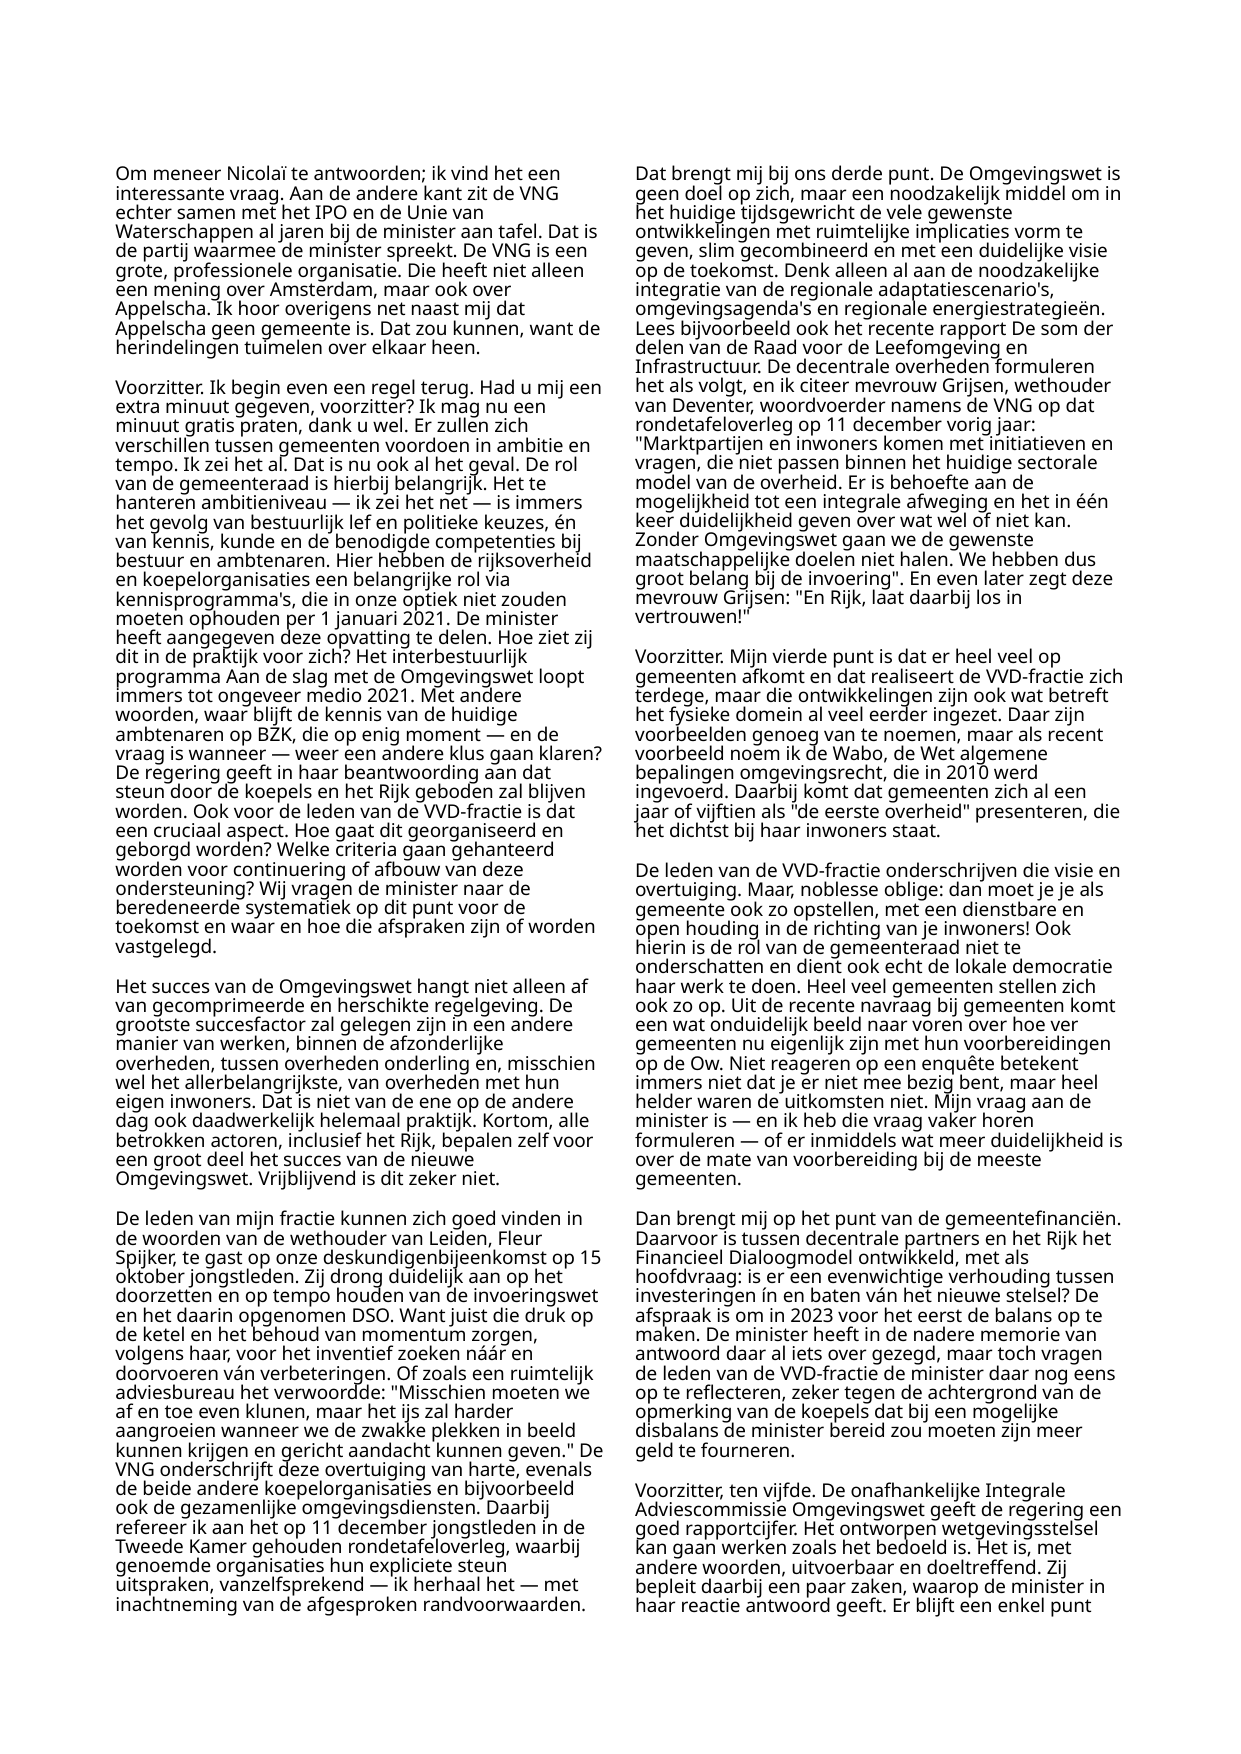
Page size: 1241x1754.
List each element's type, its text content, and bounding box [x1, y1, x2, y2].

text Voorzitter. Mijn vierde punt is dat er heel veel op gemeenten afkomt en dat realiseert de VVD-fractie zich terdege, maar die ontwikkelingen zijn ook wat betreft het fysieke domein al veel eerder ingezet. Daar zijn voorbeelden genoeg van te noemen, maar als recent voorbeeld noem ik de Wabo, de Wet algemene bepalingen omgevingsrecht, die in 2010 werd ingevoerd. Daarbij komt dat gemeenten zich al een jaar of vijftien als "de eerste overheid" presenteren, die het dichtst bij haar inwoners staat. [635, 648, 1125, 841]
text Voorzitter. Ik begin even een regel terug. Had u mij een extra minuut gegeven, voorzitter? Ik mag nu een minuut gratis praten, dank u wel. Er zullen zich verschillen tussen gemeenten voordoen in ambitie en tempo. Ik zei het al. Dat is nu ook al het geval. De rol van de gemeenteraad is hierbij belangrijk. Het te hanteren ambitieniveau — ik zei het net — is immers het gevolg van bestuurlijk lef en politieke keuzes, én van kennis, kunde en de benodigde competenties bij bestuur en ambtenaren. Hier hebben de rijksoverheid en koepelorganisaties een belangrijke rol via kennisprogramma's, die in onze optiek niet zouden moeten ophouden per 1 januari 2021. De minister heeft aangegeven deze opvatting te delen. Hoe ziet zij dit in de praktijk voor zich? Het interbestuurlijk programma Aan de slag met de Omgevingswet loopt immers tot ongeveer medio 2021. Met andere woorden, waar blijft de kennis van de huidige ambtenaren op BZK, die op enig moment — en de vraag is wanneer — weer een andere klus gaan klaren? De regering geeft in haar beantwoording aan dat steun door de koepels en het Rijk geboden zal blijven worden. Ook voor de leden van de VVD-fractie is dat een cruciaal aspect. Hoe gaat dit georganiseerd en geborgd worden? Welke criteria gaan gehanteerd worden voor continuering of afbouw van deze ondersteuning? Wij vragen de minister naar de beredeneerde systematiek op dit punt voor de toekomst en waar en hoe die afspraken zijn of worden vastgelegd. [115, 379, 605, 957]
text Dat brengt mij bij ons derde punt. De Omgevingswet is geen doel op zich, maar een noodzakelijk middel om in het huidige tijdsgewricht de vele gewenste ontwikkelingen met ruimtelijke implicaties vorm te geven, slim gecombineerd en met een duidelijke visie op de toekomst. Denk alleen al aan de noodzakelijke integratie van de regionale adaptatiescenario's, omgevingsagenda's en regionale energiestrategieën. Lees bijvoorbeeld ook het recente rapport De som der delen van de Raad voor de Leefomgeving en Infrastructuur. De decentrale overheden formuleren het als volgt, en ik citeer mevrouw Grijsen, wethouder van Deventer, woordvoerder namens de VNG op dat rondetafeloverleg op 11 december vorig jaar: "Marktpartijen en inwoners komen met initiatieven en vragen, die niet passen binnen het huidige sectorale model van de overheid. Er is behoefte aan de mogelijkheid tot een integrale afweging en het in één keer duidelijkheid geven over wat wel of niet kan. Zonder Omgevingswet gaan we de gewenste maatschappelijke doelen niet halen. We hebben dus groot belang bij de invoering". En even later zegt deze mevrouw Grijsen: "En Rijk, laat daarbij los in vertrouwen!" [635, 165, 1125, 628]
text Dan brengt mij op het punt van de gemeentefinanciën. Daarvoor is tussen decentrale partners en het Rijk het Financieel Dialoogmodel ontwikkeld, met als hoofdvraag: is er een evenwichtige verhouding tussen investeringen ín en baten ván het nieuwe stelsel? De afspraak is om in 2023 voor het eerst de balans op te maken. De minister heeft in de nadere memorie van antwoord daar al iets over gezegd, maar toch vragen de leden van de VVD-fractie de minister daar nog eens op te reflecteren, zeker tegen de achtergrond van de opmerking van de koepels dat bij een mogelijke disbalans de minister bereid zou moeten zijn meer geld te fourneren. [635, 1210, 1125, 1461]
text Om meneer Nicolaï te antwoorden; ik vind het een interessante vraag. Aan de andere kant zit de VNG echter samen met het IPO en de Unie van Waterschappen al jaren bij de minister aan tafel. Dat is de partij waarmee de minister spreekt. De VNG is een grote, professionele organisatie. Die heeft niet alleen een mening over Amsterdam, maar ook over Appelscha. Ik hoor overigens net naast mij dat Appelscha geen gemeente is. Dat zou kunnen, want de herindelingen tuimelen over elkaar heen. [115, 165, 605, 358]
text De leden van mijn fractie kunnen zich goed vinden in de woorden van de wethouder van Leiden, Fleur Spijker, te gast op onze deskundigenbijeenkomst op 15 oktober jongstleden. Zij drong duidelijk aan op het doorzetten en op tempo houden van de invoeringswet en het daarin opgenomen DSO. Want juist die druk op de ketel en het behoud van momentum zorgen, volgens haar, voor het inventief zoeken náár en doorvoeren ván verbeteringen. Of zoals een ruimtelijk adviesbureau het verwoordde: "Misschien moeten we af en toe even klunen, maar het ijs zal harder aangroeien wanneer we de zwakke plekken in beeld kunnen krijgen en gericht aandacht kunnen geven." De VNG onderschrijft deze overtuiging van harte, evenals de beide andere koepelorganisaties en bijvoorbeeld ook de gezamenlijke omgevingsdiensten. Daarbij refereer ik aan het op 11 december jongstleden in de Tweede Kamer gehouden rondetafeloverleg, waarbij genoemde organisaties hun expliciete steun uitspraken, vanzelfsprekend — ik herhaal het — met inachtneming van de afgesproken randvoorwaarden. [115, 1210, 605, 1615]
text Het succes van de Omgevingswet hangt niet alleen af van gecomprimeerde en herschikte regelgeving. De grootste succesfactor zal gelegen zijn in een andere manier van werken, binnen de afzonderlijke overheden, tussen overheden onderling en, misschien wel het allerbelangrijkste, van overheden met hun eigen inwoners. Dat is niet van de ene op de andere dag ook daadwerkelijk helemaal praktijk. Kortom, alle betrokken actoren, inclusief het Rijk, bepalen zelf voor een groot deel het succes van de nieuwe Omgevingswet. Vrijblijvend is dit zeker niet. [115, 978, 605, 1189]
text Voorzitter, ten vijfde. De onafhankelijke Integrale Adviescommissie Omgevingswet geeft de regering een goed rapportcijfer. Het ontworpen wetgevingsstelsel kan gaan werken zoals het bedoeld is. Het is, met andere woorden, uitvoerbaar en doeltreffend. Zij bepleit daarbij een paar zaken, waarop de minister in haar reactie antwoord geeft. Er blijft een enkel punt [635, 1482, 1125, 1616]
text De leden van de VVD-fractie onderschrijven die visie en overtuiging. Maar, noblesse oblige: dan moet je je als gemeente ook zo opstellen, met een dienstbare en open houding in de richting van je inwoners! Ook hierin is de rol van de gemeenteraad niet te onderschatten en dient ook echt de lokale democratie haar werk te doen. Heel veel gemeenten stellen zich ook zo op. Uit de recente navraag bij gemeenten komt een wat onduidelijk beeld naar voren over hoe ver gemeenten nu eigenlijk zijn met hun voorbereidingen op de Ow. Niet reageren op een enquête betekent immers niet dat je er niet mee bezig bent, maar heel helder waren de uitkomsten niet. Mijn vraag aan de minister is — en ik heb die vraag vaker horen formuleren — of er inmiddels wat meer duidelijkheid is over de mate van voorbereiding bij de meeste gemeenten. [635, 862, 1125, 1189]
